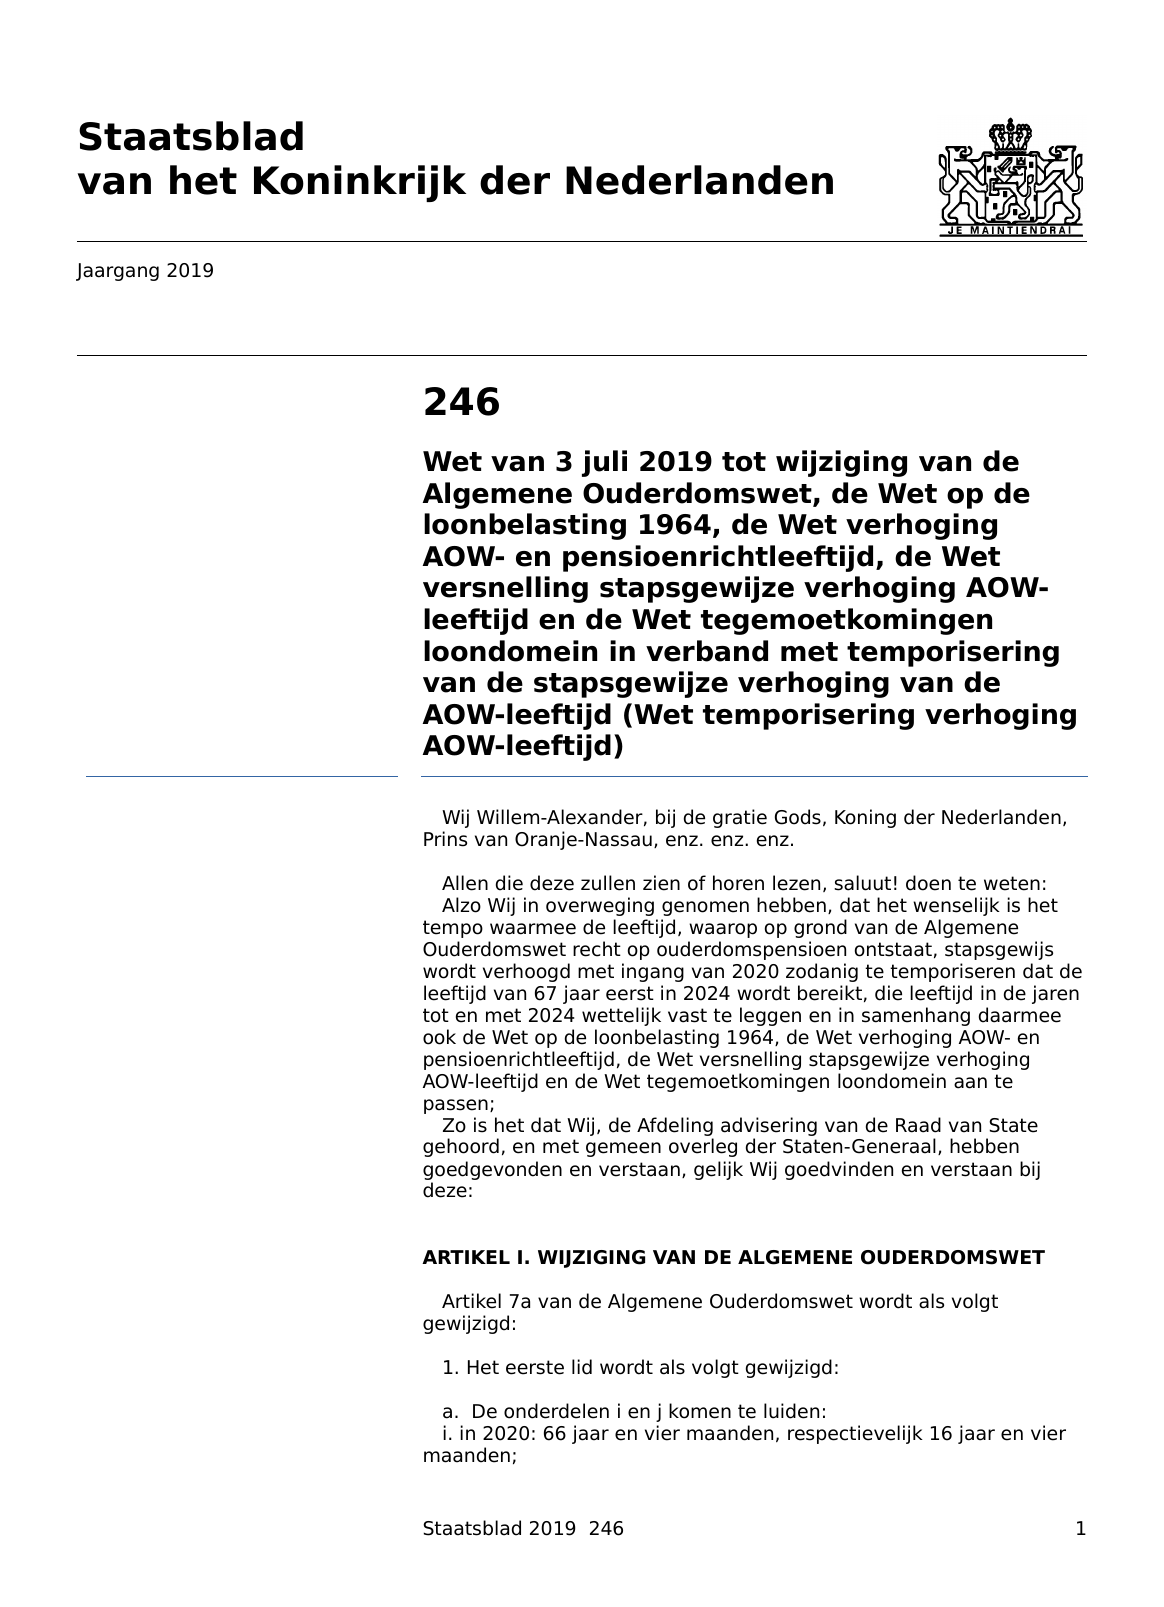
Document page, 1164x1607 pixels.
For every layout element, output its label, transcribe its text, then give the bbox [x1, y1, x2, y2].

text Artikel 7a van de Algemene Ouderdomswet wordt als volgt gewijzigd: [422, 1291, 1087, 1335]
text i. in 2020: 66 jaar en vier maanden, respectievelijk 16 jaar en vier maanden; [422, 1423, 1087, 1467]
text a. De onderdelen i en j komen te luiden: [422, 1401, 1087, 1423]
text Wet van 3 juli 2019 tot wijziging van de Algemene Ouderdomswet, de Wet op de loonbelasting 1964, de Wet verhoging AOW- en pensioenrichtleeftijd, de Wet versnelling stapsgewijze verhoging AOW-leeftijd en de Wet tegemoetkomingen loondomein in verband met temporisering van de stapsgewijze verhoging van de AOW-leeftijd (Wet temporisering verhoging AOW-leeftijd) [422, 447, 1087, 762]
text Zo is het dat Wij, de Afdeling advisering van de Raad van State gehoord, en met gemeen overleg der Staten-Generaal, hebben goedgevonden en verstaan, gelijk Wij goedvinden en verstaan bij deze: [422, 1114, 1087, 1202]
table_header [886, 100, 1087, 241]
picture [936, 115, 1087, 240]
subtitle 246 [422, 381, 1087, 424]
text Wij Willem-Alexander, bij de gratie Gods, Koning der Nederlanden, Prins van Oranje-Nassau, enz. enz. enz. [422, 807, 1087, 851]
text 1. Het eerste lid wordt als volgt gewijzigd: [422, 1357, 1087, 1379]
table_cell Jaargang 2019 [77, 242, 1087, 355]
text Allen die deze zullen zien of horen lezen, saluut! doen te weten: [422, 873, 1087, 895]
text Alzo Wij in overweging genomen hebben, dat het wenselijk is het tempo waarmee de leeftijd, waarop op grond van de Algemene Ouderdomswet recht op ouderdomspensioen ontstaat, stapsgewijs wordt verhoogd met ingang van 2020 zodanig te temporiseren dat de leeftijd van 67 jaar eerst in 2024 wordt bereikt, die leeftijd in de jaren tot en met 2024 wettelijk vast te leggen en in samenhang daarmee ook de Wet op de loonbelasting 1964, de Wet verhoging AOW- en pensioenrichtleeftijd, de Wet versnelling stapsgewijze verhoging AOW-leeftijd en de Wet tegemoetkomingen loondomein aan te passen; [422, 895, 1087, 1114]
subtitle ARTIKEL I. WIJZIGING VAN DE ALGEMENE OUDERDOMSWET [422, 1247, 1087, 1269]
table_header Staatsblad van het Koninkrijk der Nederlanden [77, 100, 886, 241]
